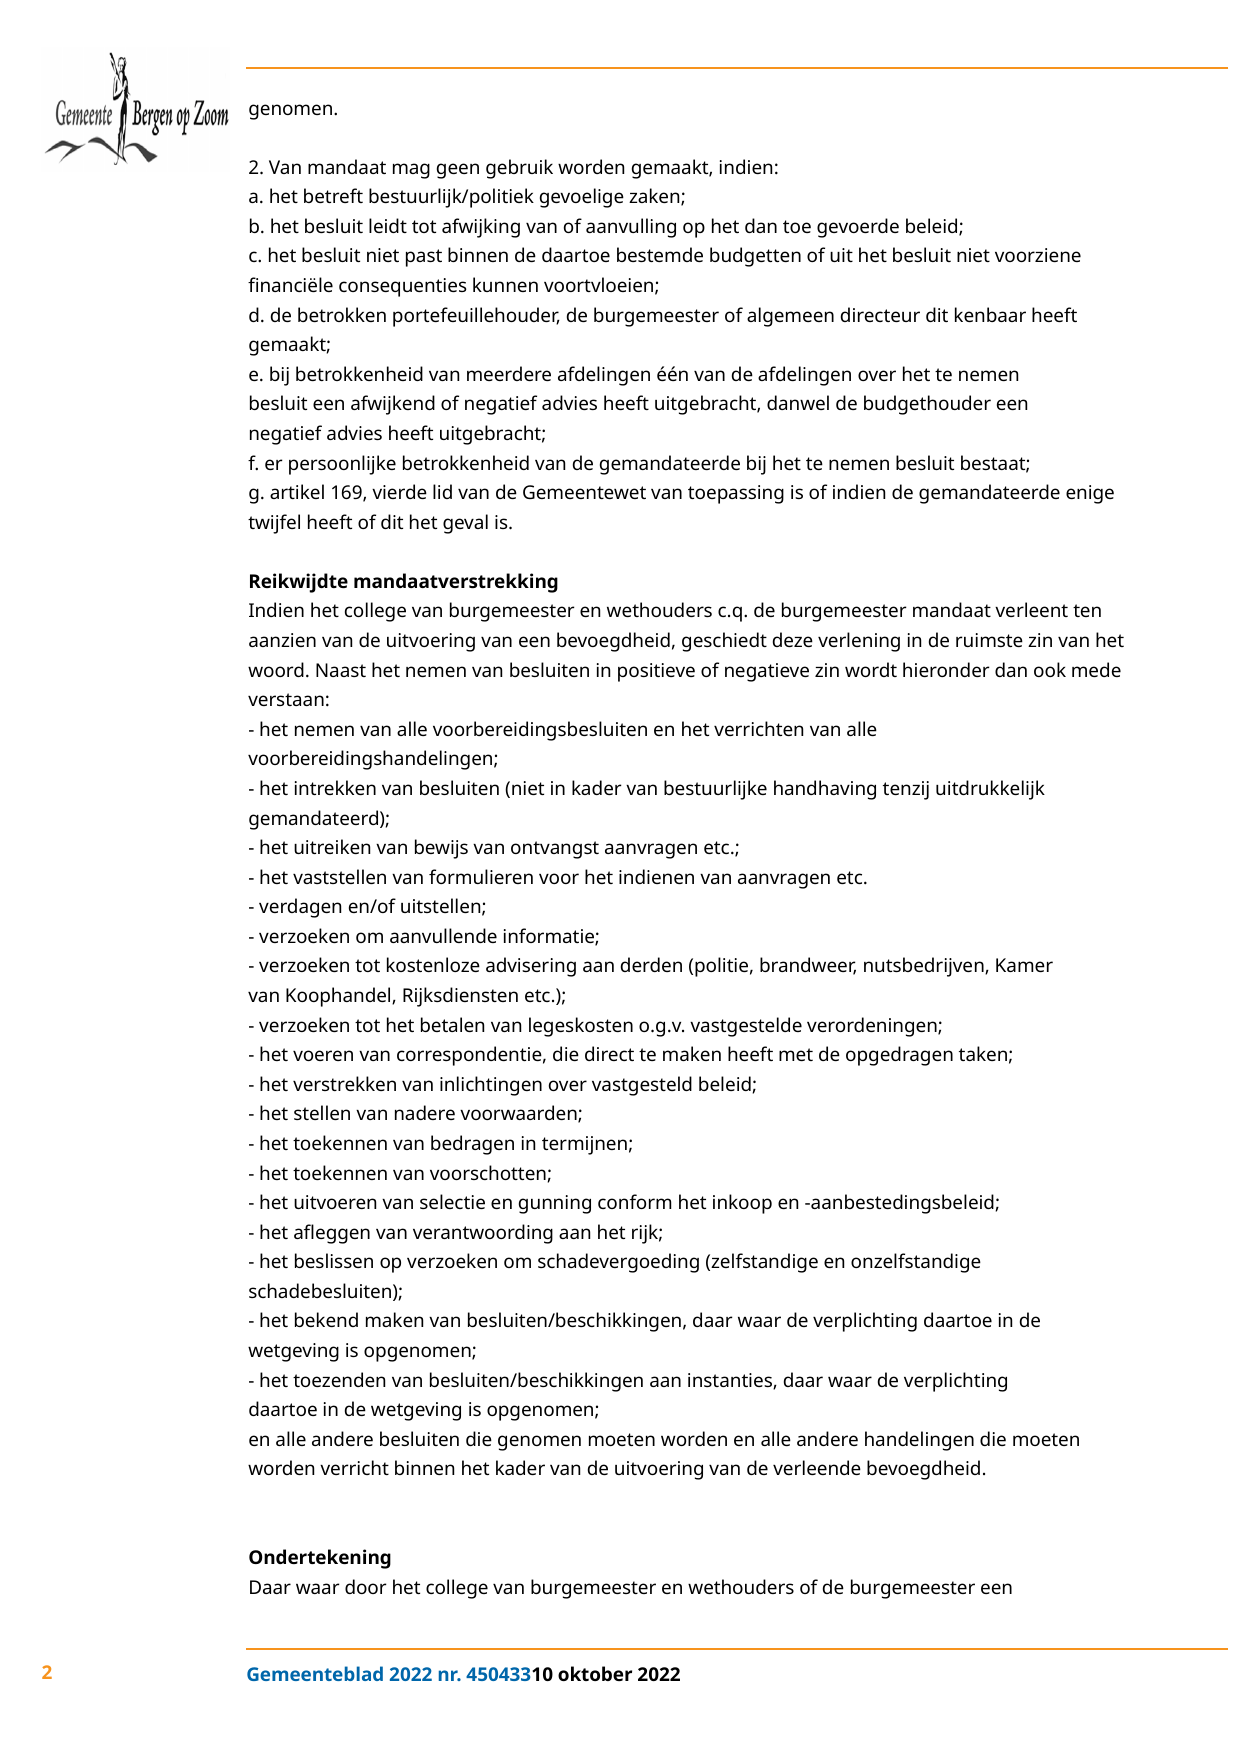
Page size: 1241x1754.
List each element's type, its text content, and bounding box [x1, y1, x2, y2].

text - verzoeken tot kostenloze advisering aan derden (politie, brandweer, nutsbedrijven, Kamer [248, 953, 1152, 978]
text - het nemen van alle voorbereidingsbesluiten en het verrichten van alle [248, 716, 1152, 742]
text - het afleggen van verantwoording aan het rijk; [248, 1219, 1152, 1245]
text Indien het college van burgemeester en wethouders c.q. de burgemeester mandaat verleent ten aanzien van de uitvoering van een bevoegdheid, geschiedt deze verlening in de ruimste zin van het woord. Naast het nemen van besluiten in positieve of negatieve zin wordt hieronder dan ook mede verstaan: [248, 598, 1152, 712]
text Daar waar door het college van burgemeester en wethouders of de burgemeester een [248, 1574, 1152, 1600]
text - het toekennen van bedragen in termijnen; [248, 1130, 1152, 1156]
text gemaakt; [248, 331, 1152, 357]
text - het uitvoeren van selectie en gunning conform het inkoop en -aanbestedingsbeleid; [248, 1189, 1152, 1215]
text - verzoeken tot het betalen van legeskosten o.g.v. vastgestelde verordeningen; [248, 1012, 1152, 1038]
text - het verstrekken van inlichtingen over vastgesteld beleid; [248, 1071, 1152, 1097]
text wetgeving is opgenomen; [248, 1337, 1152, 1363]
text - verzoeken om aanvullende informatie; [248, 923, 1152, 949]
text f. er persoonlijke betrokkenheid van de gemandateerde bij het te nemen besluit bestaat; [248, 450, 1152, 476]
text - het bekend maken van besluiten/beschikkingen, daar waar de verplichting daartoe in de [248, 1308, 1152, 1333]
text - het uitreiken van bewijs van ontvangst aanvragen etc.; [248, 834, 1152, 860]
text d. de betrokken portefeuillehouder, de burgemeester of algemeen directeur dit kenbaar heeft [248, 302, 1152, 328]
text genomen. [248, 95, 1152, 121]
text g. artikel 169, vierde lid van de Gemeentewet van toepassing is of indien de gemandateerde enige twijfel heeft of dit het geval is. [248, 479, 1152, 535]
text - het voeren van correspondentie, die direct te maken heeft met de opgedragen taken; [248, 1041, 1152, 1067]
text - het intrekken van besluiten (niet in kader van bestuurlijke handhaving tenzij uitdrukkelijk gemandateerd); [248, 775, 1152, 831]
text financiële consequenties kunnen voortvloeien; [248, 272, 1152, 298]
text c. het besluit niet past binnen de daartoe bestemde budgetten of uit het besluit niet voorziene [248, 243, 1152, 268]
text besluit een afwijkend of negatief advies heeft uitgebracht, danwel de budgethouder een [248, 391, 1152, 416]
text Reikwijdte mandaatverstrekking [248, 568, 1152, 594]
text - het toekennen van voorschotten; [248, 1160, 1152, 1186]
text a. het betreft bestuurlijk/politiek gevoelige zaken; [248, 183, 1152, 209]
picture [41, 47, 231, 172]
text e. bij betrokkenheid van meerdere afdelingen één van de afdelingen over het te nemen [248, 361, 1152, 387]
text - het stellen van nadere voorwaarden; [248, 1101, 1152, 1126]
text en alle andere besluiten die genomen moeten worden en alle andere handelingen die moeten [248, 1426, 1152, 1452]
text Ondertekening [248, 1544, 1152, 1570]
text b. het besluit leidt tot afwijking van of aanvulling op het dan toe gevoerde beleid; [248, 213, 1152, 239]
text - het vaststellen van formulieren voor het indienen van aanvragen etc. [248, 864, 1152, 890]
text 2. Van mandaat mag geen gebruik worden gemaakt, indien: [248, 154, 1152, 180]
text negatief advies heeft uitgebracht; [248, 420, 1152, 446]
text - het toezenden van besluiten/beschikkingen aan instanties, daar waar de verplichting [248, 1367, 1152, 1393]
text - verdagen en/of uitstellen; [248, 893, 1152, 919]
text schadebesluiten); [248, 1278, 1152, 1304]
text daartoe in de wetgeving is opgenomen; [248, 1396, 1152, 1422]
text worden verricht binnen het kader van de uitvoering van de verleende bevoegdheid. [248, 1456, 1152, 1481]
text van Koophandel, Rijksdiensten etc.); [248, 982, 1152, 1008]
text - het beslissen op verzoeken om schadevergoeding (zelfstandige en onzelfstandige [248, 1248, 1152, 1274]
text voorbereidingshandelingen; [248, 746, 1152, 771]
